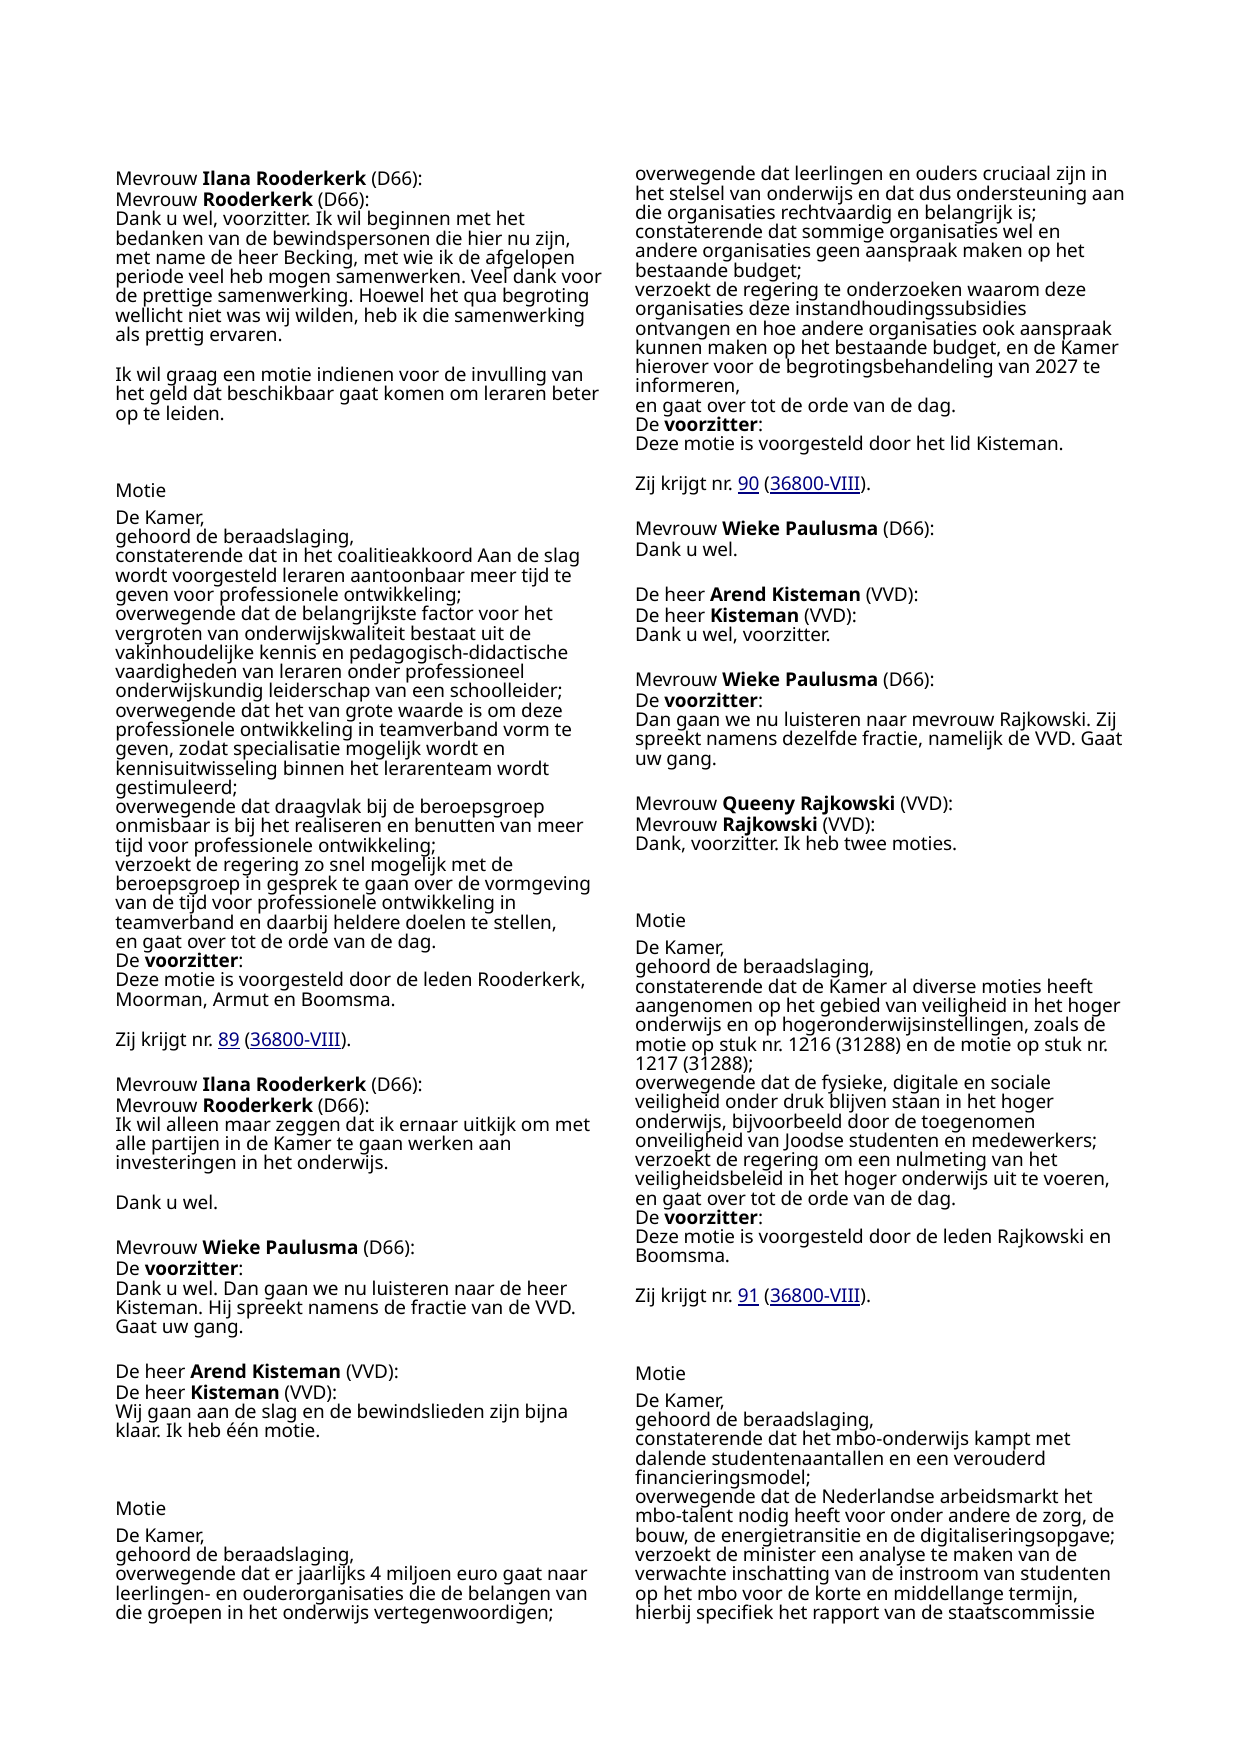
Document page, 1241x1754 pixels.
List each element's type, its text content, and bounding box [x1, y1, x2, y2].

text Mevrouw Ilana Rooderkerk (D66): [115, 1071, 605, 1097]
text Deze motie is voorgesteld door de leden Rooderkerk, Moorman, Armut en Boomsma. [115, 971, 605, 1010]
text en gaat over tot de orde van de dag. [635, 397, 1125, 416]
text constaterende dat het mbo-onderwijs kampt met dalende studentenaantallen en een verouderd financieringsmodel; [635, 1430, 1125, 1488]
text Motie [635, 907, 1125, 933]
text overwegende dat de belangrijkste factor voor het vergroten van onderwijskwaliteit bestaat uit de vakinhoudelijke kennis en pedagogisch-didactische vaardigheden van leraren onder professioneel onderwijskundig leiderschap van een schoolleider; [115, 605, 605, 702]
text verzoekt de minister een analyse te maken van de verwachte inschatting van de instroom van studenten op het mbo voor de korte en middellange termijn, hierbij specifiek het rapport van de staatscommissie [635, 1546, 1125, 1623]
text De heer Arend Kisteman (VVD): [115, 1358, 605, 1384]
text Zij krijgt nr. 89 (36800-VIII). [115, 1031, 605, 1050]
text overwegende dat er jaarlijks 4 miljoen euro gaat naar leerlingen- en ouderorganisaties die de belangen van die groepen in het onderwijs vertegenwoordigen; [115, 1565, 605, 1623]
text Ik wil graag een motie indienen voor de invulling van het geld dat beschikbaar gaat komen om leraren beter op te leiden. [115, 366, 605, 424]
text De voorzitter: [115, 1260, 605, 1279]
text De Kamer, [115, 1527, 605, 1546]
text constaterende dat de Kamer al diverse moties heeft aangenomen op het gebied van veiligheid in het hoger onderwijs en op hogeronderwijsinstellingen, zoals de motie op stuk nr. 1216 (31288) en de motie op stuk nr. 1217 (31288); [635, 978, 1125, 1074]
text De voorzitter: [635, 1209, 1125, 1228]
text gehoord de beraadslaging, [635, 1411, 1125, 1430]
text overwegende dat de fysieke, digitale en sociale veiligheid onder druk blijven staan in het hoger onderwijs, bijvoorbeeld door de toegenomen onveiligheid van Joodse studenten en medewerkers; [635, 1074, 1125, 1151]
text overwegende dat het van grote waarde is om deze professionele ontwikkeling in teamverband vorm te geven, zodat specialisatie mogelijk wordt en kennisuitwisseling binnen het lerarenteam wordt gestimuleerd; [115, 702, 605, 798]
text gehoord de beraadslaging, [115, 1546, 605, 1565]
text Mevrouw Ilana Rooderkerk (D66): [115, 165, 605, 191]
text De Kamer, [635, 939, 1125, 958]
text Wij gaan aan de slag en de bewindslieden zijn bijna klaar. Ik heb één motie. [115, 1403, 605, 1442]
text Mevrouw Queeny Rajkowski (VVD): [635, 790, 1125, 816]
text De voorzitter: [115, 952, 605, 971]
text constaterende dat in het coalitieakkoord Aan de slag wordt voorgesteld leraren aantoonbaar meer tijd te geven voor professionele ontwikkeling; [115, 547, 605, 605]
text overwegende dat draagvlak bij de beroepsgroep onmisbaar is bij het realiseren en benutten van meer tijd voor professionele ontwikkeling; [115, 798, 605, 856]
text Motie [635, 1360, 1125, 1386]
text Dank u wel, voorzitter. Ik wil beginnen met het bedanken van de bewindspersonen die hier nu zijn, met name de heer Becking, met wie ik de afgelopen periode veel heb mogen samenwerken. Veel dank voor de prettige samenwerking. Hoewel het qua begroting wellicht niet was wij wilden, heb ik die samenwerking als prettig ervaren. [115, 210, 605, 345]
text Deze motie is voorgesteld door de leden Rajkowski en Boomsma. [635, 1228, 1125, 1267]
text De voorzitter: [635, 692, 1125, 711]
text gehoord de beraadslaging, [635, 958, 1125, 978]
text Dank u wel. Dan gaan we nu luisteren naar de heer Kisteman. Hij spreekt namens de fractie van de VVD. Gaat uw gang. [115, 1279, 605, 1337]
text Motie [115, 1495, 605, 1521]
text De voorzitter: [635, 416, 1125, 435]
text Zij krijgt nr. 90 (36800-VIII). [635, 475, 1125, 494]
text Mevrouw Rajkowski (VVD): [635, 816, 1125, 835]
text en gaat over tot de orde van de dag. [115, 933, 605, 952]
text Motie [115, 477, 605, 503]
text De Kamer, [635, 1392, 1125, 1411]
text Mevrouw Rooderkerk (D66): [115, 191, 605, 210]
text constaterende dat sommige organisaties wel en andere organisaties geen aanspraak maken op het bestaande budget; [635, 223, 1125, 281]
text Dan gaan we nu luisteren naar mevrouw Rajkowski. Zij spreekt namens dezelfde fractie, namelijk de VVD. Gaat uw gang. [635, 711, 1125, 769]
text verzoekt de regering zo snel mogelijk met de beroepsgroep in gesprek te gaan over de vormgeving van de tijd voor professionele ontwikkeling in teamverband en daarbij heldere doelen te stellen, [115, 856, 605, 933]
text Mevrouw Wieke Paulusma (D66): [635, 666, 1125, 692]
text overwegende dat de Nederlandse arbeidsmarkt het mbo-talent nodig heeft voor onder andere de zorg, de bouw, de energietransitie en de digitaliseringsopgave; [635, 1488, 1125, 1546]
text Dank, voorzitter. Ik heb twee moties. [635, 835, 1125, 854]
text Dank u wel. [115, 1194, 605, 1214]
text Mevrouw Rooderkerk (D66): [115, 1097, 605, 1116]
text verzoekt de regering te onderzoeken waarom deze organisaties deze instandhoudingssubsidies ontvangen en hoe andere organisaties ook aanspraak kunnen maken op het bestaande budget, en de Kamer hierover voor de begrotingsbehandeling van 2027 te informeren, [635, 281, 1125, 397]
text Mevrouw Wieke Paulusma (D66): [635, 515, 1125, 541]
text De Kamer, [115, 509, 605, 528]
text Mevrouw Wieke Paulusma (D66): [115, 1234, 605, 1260]
text Zij krijgt nr. 91 (36800-VIII). [635, 1287, 1125, 1307]
text overwegende dat leerlingen en ouders cruciaal zijn in het stelsel van onderwijs en dat dus ondersteuning aan die organisaties rechtvaardig en belangrijk is; [635, 165, 1125, 223]
text verzoekt de regering om een nulmeting van het veiligheidsbeleid in het hoger onderwijs uit te voeren, [635, 1151, 1125, 1190]
text De heer Kisteman (VVD): [635, 607, 1125, 626]
text Ik wil alleen maar zeggen dat ik ernaar uitkijk om met alle partijen in de Kamer te gaan werken aan investeringen in het onderwijs. [115, 1116, 605, 1174]
text Dank u wel, voorzitter. [635, 626, 1125, 645]
text gehoord de beraadslaging, [115, 528, 605, 547]
text Dank u wel. [635, 541, 1125, 560]
text De heer Kisteman (VVD): [115, 1384, 605, 1403]
text Deze motie is voorgesteld door het lid Kisteman. [635, 435, 1125, 454]
text De heer Arend Kisteman (VVD): [635, 581, 1125, 607]
text en gaat over tot de orde van de dag. [635, 1190, 1125, 1209]
